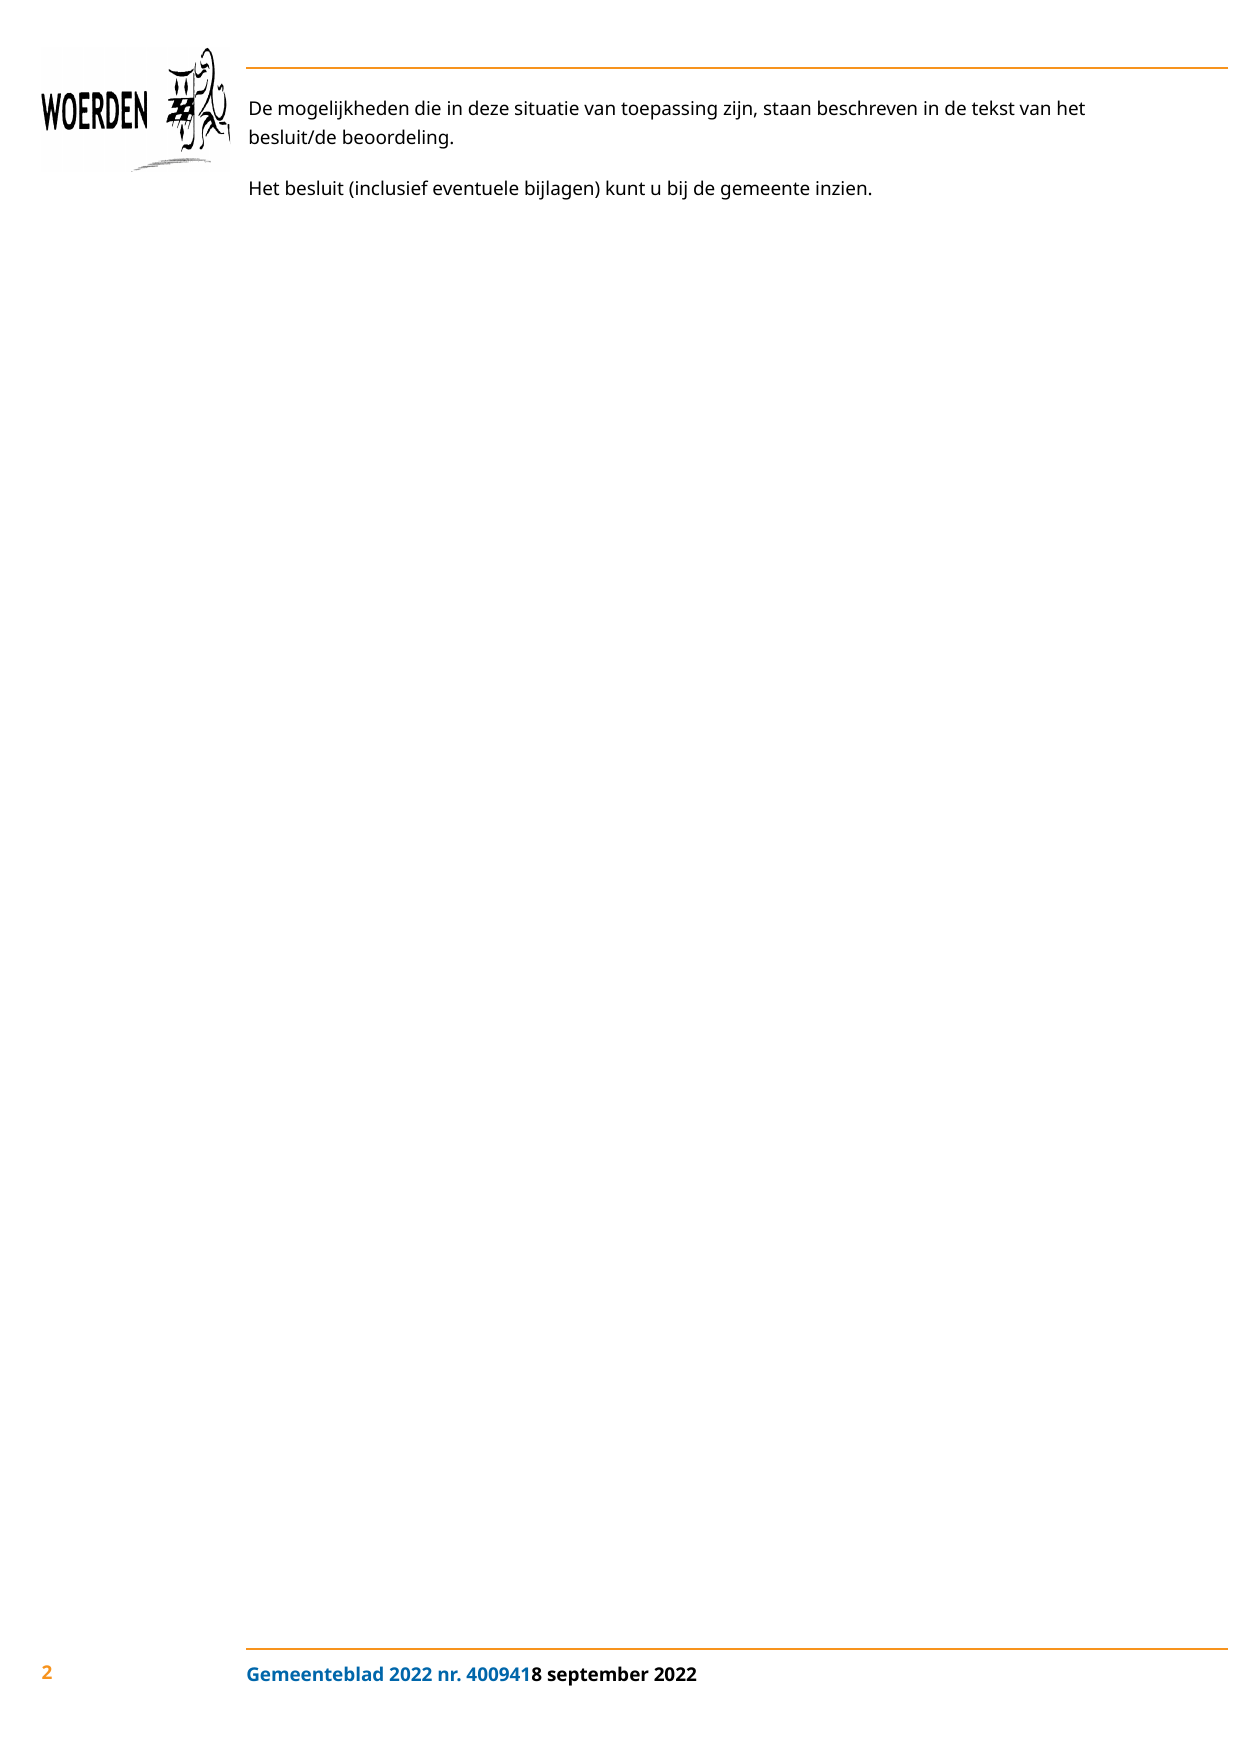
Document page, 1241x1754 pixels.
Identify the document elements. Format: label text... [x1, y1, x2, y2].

text Het besluit (inclusief eventuele bijlagen) kunt u bij de gemeente inzien. [248, 175, 1152, 201]
text De mogelijkheden die in deze situatie van toepassing zijn, staan beschreven in de tekst van het besluit/de beoordeling. [248, 95, 1152, 150]
picture [41, 47, 231, 172]
